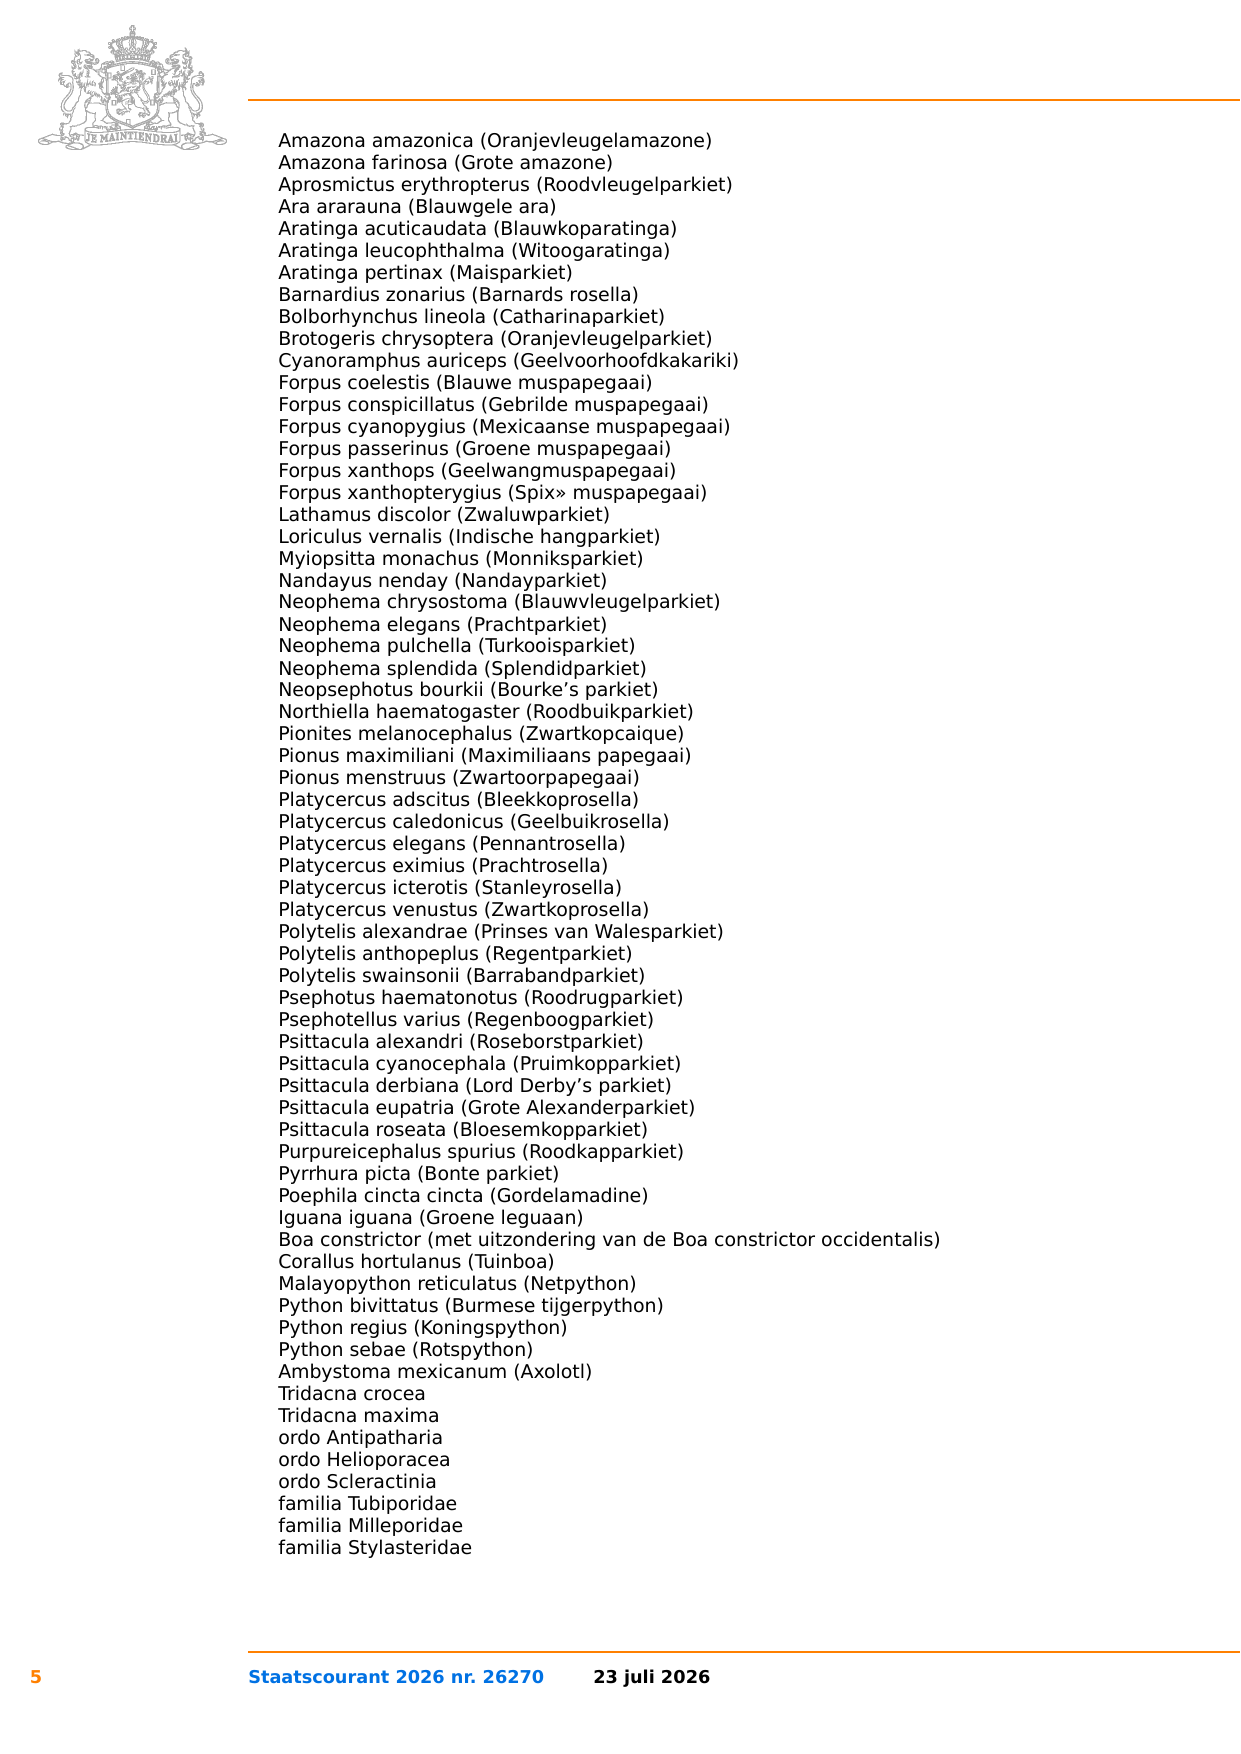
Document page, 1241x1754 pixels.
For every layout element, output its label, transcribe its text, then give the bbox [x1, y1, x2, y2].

text Forpus xanthops (Geelwangmuspapegaai) [278, 459, 1163, 482]
text Loriculus vernalis (Indische hangparkiet) [278, 526, 1163, 547]
text Python regius (Koningspython) [278, 1317, 1163, 1339]
text Iguana iguana (Groene leguaan) [278, 1207, 1163, 1229]
text Forpus cyanopygius (Mexicaanse muspapegaai) [278, 416, 1163, 438]
text Neophema splendida (Splendidparkiet) [278, 657, 1163, 679]
text ordo Helioporacea [278, 1449, 1163, 1471]
text Northiella haematogaster (Roodbuikparkiet) [278, 701, 1163, 723]
text Ambystoma mexicanum (Axolotl) [278, 1361, 1163, 1383]
picture [38, 25, 227, 150]
text Psittacula eupatria (Grote Alexanderparkiet) [278, 1097, 1163, 1119]
text ordo Antipatharia [278, 1427, 1163, 1449]
text Neophema elegans (Prachtparkiet) [278, 613, 1163, 635]
text Cyanoramphus auriceps (Geelvoorhoofdkakariki) [278, 350, 1163, 372]
text Pyrrhura picta (Bonte parkiet) [278, 1163, 1163, 1185]
text Aratinga pertinax (Maisparkiet) [278, 262, 1163, 284]
text Nandayus nenday (Nandayparkiet) [278, 569, 1163, 591]
text Platycercus caledonicus (Geelbuikrosella) [278, 811, 1163, 833]
text Polytelis swainsonii (Barrabandparkiet) [278, 965, 1163, 987]
text Aratinga acuticaudata (Blauwkoparatinga) [278, 218, 1163, 240]
text Platycercus adscitus (Bleekkoprosella) [278, 789, 1163, 811]
text Malayopython reticulatus (Netpython) [278, 1273, 1163, 1295]
text Pionites melanocephalus (Zwartkopcaique) [278, 723, 1163, 745]
text Neophema pulchella (Turkooisparkiet) [278, 635, 1163, 657]
text Platycercus eximius (Prachtrosella) [278, 855, 1163, 877]
text Python sebae (Rotspython) [278, 1339, 1163, 1361]
text Purpureicephalus spurius (Roodkapparkiet) [278, 1141, 1163, 1163]
text Neopsephotus bourkii (Bourke’s parkiet) [278, 679, 1163, 701]
text Pionus maximiliani (Maximiliaans papegaai) [278, 745, 1163, 767]
text Forpus xanthopterygius (Spix» muspapegaai) [278, 482, 1163, 503]
text Barnardius zonarius (Barnards rosella) [278, 284, 1163, 306]
text Amazona amazonica (Oranjevleugelamazone) [278, 130, 1163, 152]
text Tridacna crocea [278, 1383, 1163, 1405]
text familia Tubiporidae [278, 1493, 1163, 1514]
text Polytelis alexandrae (Prinses van Walesparkiet) [278, 921, 1163, 943]
text Platycercus icterotis (Stanleyrosella) [278, 877, 1163, 899]
text Corallus hortulanus (Tuinboa) [278, 1251, 1163, 1273]
text Aprosmictus erythropterus (Roodvleugelparkiet) [278, 174, 1163, 196]
text Psittacula cyanocephala (Pruimkopparkiet) [278, 1053, 1163, 1075]
text Polytelis anthopeplus (Regentparkiet) [278, 943, 1163, 965]
text Forpus passerinus (Groene muspapegaai) [278, 438, 1163, 459]
text familia Milleporidae [278, 1514, 1163, 1537]
text Boa constrictor (met uitzondering van de Boa constrictor occidentalis) [278, 1229, 1163, 1251]
text Forpus coelestis (Blauwe muspapegaai) [278, 372, 1163, 394]
text Lathamus discolor (Zwaluwparkiet) [278, 503, 1163, 526]
text Pionus menstruus (Zwartoorpapegaai) [278, 767, 1163, 789]
text Platycercus venustus (Zwartkoprosella) [278, 899, 1163, 921]
text Platycercus elegans (Pennantrosella) [278, 833, 1163, 855]
text ordo Scleractinia [278, 1471, 1163, 1493]
text Bolborhynchus lineola (Catharinaparkiet) [278, 306, 1163, 328]
text Forpus conspicillatus (Gebrilde muspapegaai) [278, 394, 1163, 416]
text familia Stylasteridae [278, 1537, 1163, 1558]
text Python bivittatus (Burmese tijgerpython) [278, 1295, 1163, 1317]
text Psephotus haematonotus (Roodrugparkiet) [278, 987, 1163, 1009]
text Aratinga leucophthalma (Witoogaratinga) [278, 240, 1163, 262]
text Ara ararauna (Blauwgele ara) [278, 196, 1163, 218]
text Tridacna maxima [278, 1405, 1163, 1427]
text Psephotellus varius (Regenboogparkiet) [278, 1009, 1163, 1031]
text Psittacula derbiana (Lord Derby’s parkiet) [278, 1075, 1163, 1097]
text Psittacula roseata (Bloesemkopparkiet) [278, 1119, 1163, 1141]
text Neophema chrysostoma (Blauwvleugelparkiet) [278, 591, 1163, 613]
text Amazona farinosa (Grote amazone) [278, 152, 1163, 174]
text Myiopsitta monachus (Monniksparkiet) [278, 547, 1163, 569]
text Psittacula alexandri (Roseborstparkiet) [278, 1031, 1163, 1053]
text Brotogeris chrysoptera (Oranjevleugelparkiet) [278, 328, 1163, 350]
text Poephila cincta cincta (Gordelamadine) [278, 1185, 1163, 1207]
